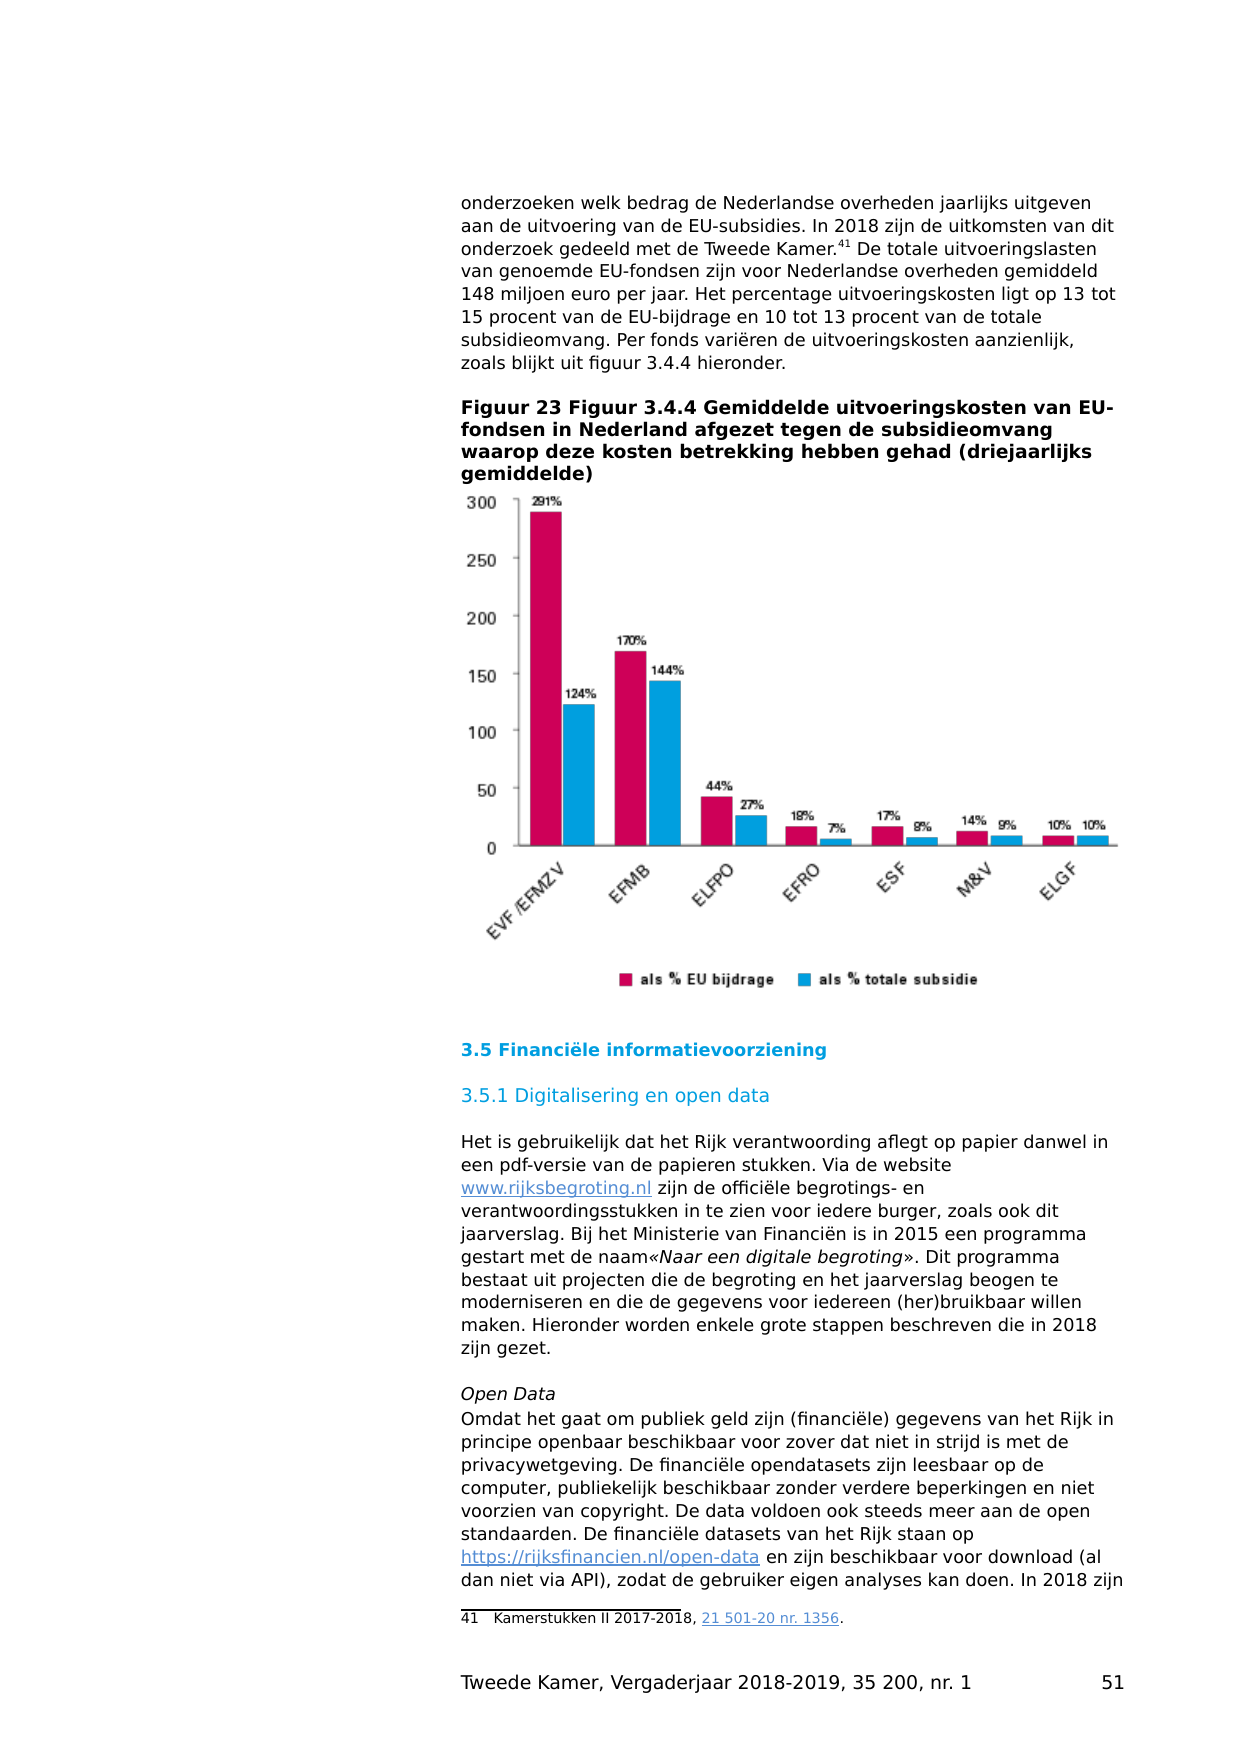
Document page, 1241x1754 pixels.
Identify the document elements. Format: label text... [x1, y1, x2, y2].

title 3.5 Financiële informatievoorziening [461, 1038, 1125, 1061]
text Omdat het gaat om publiek geld zijn (financiële) gegevens van het Rijk in principe openbaar beschikbaar voor zover dat niet in strijd is met de privacywetgeving. De financiële opendatasets zijn leesbaar op de computer, publiekelijk beschikbaar zonder verdere beperkingen en niet voorzien van copyright. De data voldoen ook steeds meer aan de open standaarden. De financiële datasets van het Rijk staan op https://rijksfinancien.nl/open-data en zijn beschikbaar voor download (al dan niet via API), zodat de gebruiker eigen analyses kan doen. In 2018 zijn [461, 1407, 1125, 1591]
text Het is gebruikelijk dat het Rijk verantwoording aflegt op papier danwel in een pdf-versie van de papieren stukken. Via de website www.rijksbegroting.nl zijn de officiële begrotings- en verantwoordingsstukken in te zien voor iedere burger, zoals ook dit jaarverslag. Bij het Ministerie van Financiën is in 2015 een programma gestart met de naam«Naar een digitale begroting». Dit programma bestaat uit projecten die de begroting en het jaarverslag beogen te moderniseren en die de gegevens voor iedereen (her)bruikbaar willen maken. Hieronder worden enkele grote stappen beschreven die in 2018 zijn gezet. [461, 1130, 1125, 1359]
title 3.5.1 Digitalisering en open data [461, 1084, 1125, 1106]
title Figuur 23 Figuur 3.4.4 Gemiddelde uitvoeringskosten van EU-fondsen in Nederland afgezet tegen de subsidieomvang waarop deze kosten betrekking hebben gehad (driejaarlijks gemiddelde) [461, 397, 1125, 484]
text onderzoeken welk bedrag de Nederlandse overheden jaarlijks uitgeven aan de uitvoering van de EU-subsidies. In 2018 zijn de uitkomsten van dit onderzoek gedeeld met de Tweede Kamer. De totale uitvoeringslasten van genoemde EU-fondsen zijn voor Nederlandse overheden gemiddeld 148 miljoen euro per jaar. Het percentage uitvoeringskosten ligt op 13 tot 15 procent van de EU-bijdrage en 10 tot 13 procent van de totale subsidieomvang. Per fonds variëren de uitvoeringskosten aanzienlijk, zoals blijkt uit figuur 3.4.4 hieronder. [461, 191, 1125, 374]
text __Kamerstukken II 2017-2018, 21 501-20 nr. 1356. [461, 1610, 1125, 1627]
text Open Data [461, 1382, 1125, 1405]
